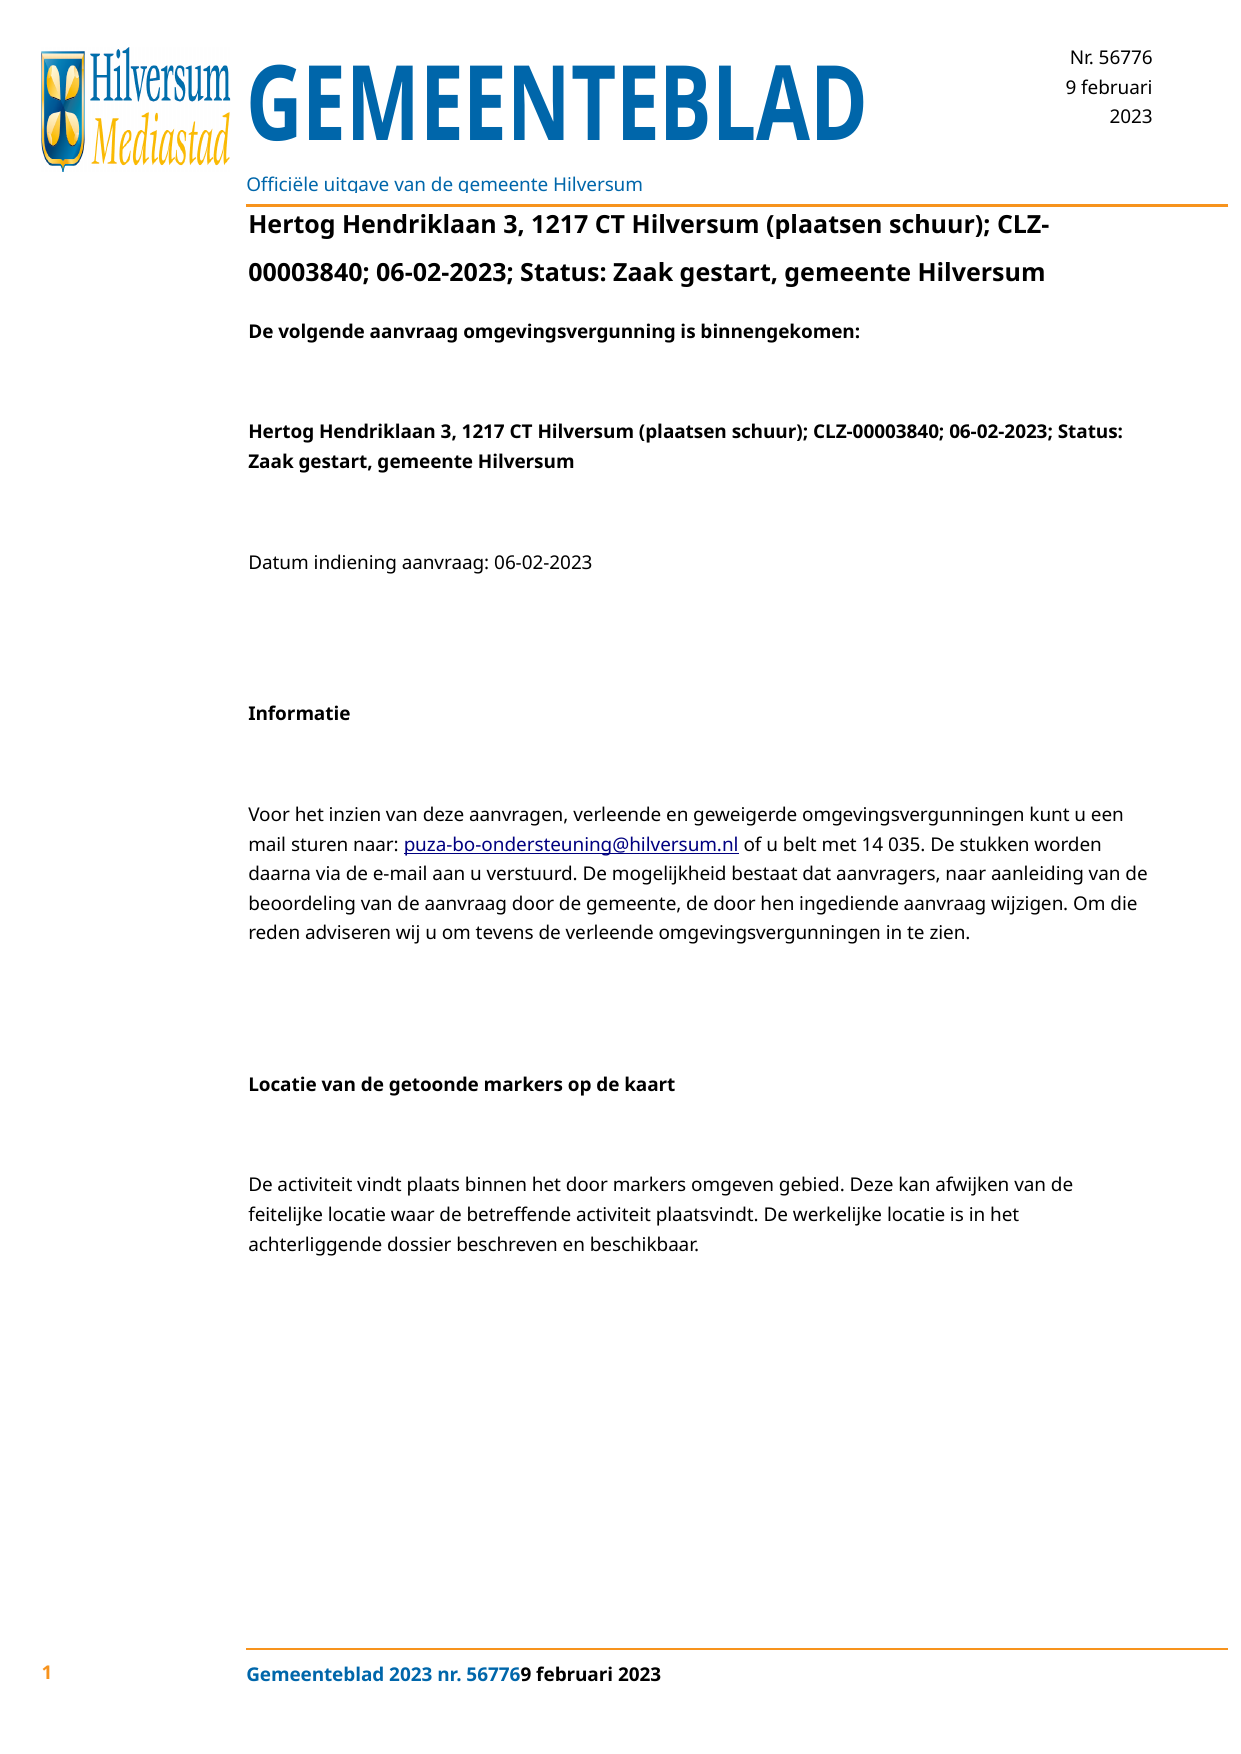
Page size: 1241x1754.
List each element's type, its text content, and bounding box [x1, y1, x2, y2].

text De activiteit vindt plaats binnen het door markers omgeven gebied. Deze kan afwijken van de feitelijke locatie waar de betreffende activiteit plaatsvindt. De werkelijke locatie is in het achterliggende dossier beschreven en beschikbaar. [248, 1172, 1152, 1257]
text Locatie van de getoonde markers op de kaart [248, 1071, 1152, 1097]
text De volgende aanvraag omgevingsvergunning is binnengekomen: [248, 318, 1152, 344]
text Voor het inzien van deze aanvragen, verleende en geweigerde omgevingsvergunningen kunt u een mail sturen naar: puza-bo-ondersteuning@hilversum.nl of u belt met 14 035. De stukken worden daarna via de e-mail aan u verstuurd. De mogelijkheid bestaat dat aanvragers, naar aanleiding van de beoordeling van de aanvraag door de gemeente, de door hen ingediende aanvraag wijzigen. Om die reden adviseren wij u om tevens de verleende omgevingsvergunningen in te zien. [248, 801, 1152, 945]
text Datum indiening aanvraag: 06-02-2023 [248, 549, 1152, 575]
text Hertog Hendriklaan 3, 1217 CT Hilversum (plaatsen schuur); CLZ-00003840; 06-02-2023; Status: Zaak gestart, gemeente Hilversum [248, 207, 1152, 288]
text Informatie [248, 700, 1152, 726]
text Hertog Hendriklaan 3, 1217 CT Hilversum (plaatsen schuur); CLZ-00003840; 06-02-2023; Status: Zaak gestart, gemeente Hilversum [248, 419, 1152, 474]
picture [41, 47, 231, 172]
